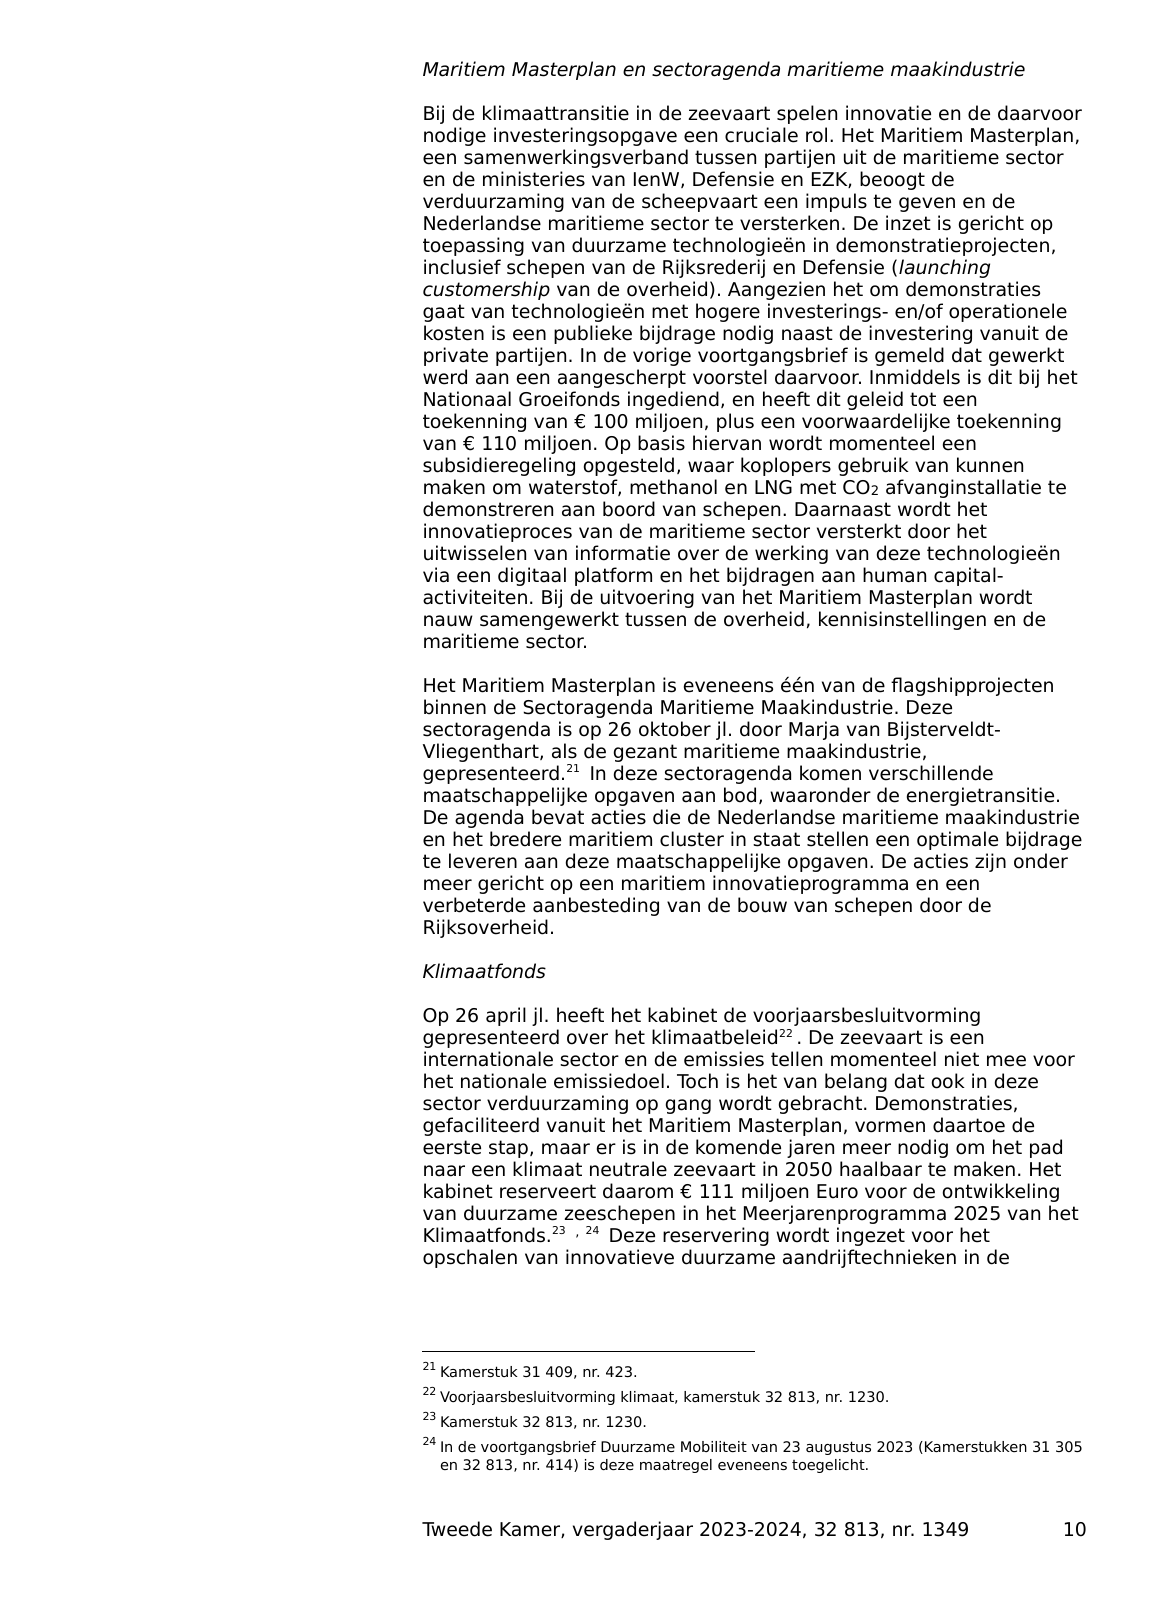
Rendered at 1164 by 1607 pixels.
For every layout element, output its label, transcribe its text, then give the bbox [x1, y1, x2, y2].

text Kamerstuk 32 813, nr. 1230. [422, 1410, 1087, 1432]
text Het Maritiem Masterplan is eveneens één van de flagshipprojecten binnen de Sectoragenda Maritieme Maakindustrie. Deze sectoragenda is op 26 oktober jl. door Marja van Bijsterveldt-Vliegenthart, als de gezant maritieme maakindustrie, gepresenteerd. In deze sectoragenda komen verschillende maatschappelijke opgaven aan bod, waaronder de energietransitie. De agenda bevat acties die de Nederlandse maritieme maakindustrie en het bredere maritiem cluster in staat stellen een optimale bijdrage te leveren aan deze maatschappelijke opgaven. De acties zijn onder meer gericht op een maritiem innovatieprogramma en een verbeterde aanbesteding van de bouw van schepen door de Rijksoverheid. [422, 675, 1087, 939]
text Bij de klimaattransitie in de zeevaart spelen innovatie en de daarvoor nodige investeringsopgave een cruciale rol. Het Maritiem Masterplan, een samenwerkingsverband tussen partijen uit de maritieme sector en de ministeries van IenW, Defensie en EZK, beoogt de verduurzaming van de scheepvaart een impuls te geven en de Nederlandse maritieme sector te versterken. De inzet is gericht op toepassing van duurzame technologieën in demonstratieprojecten, inclusief schepen van de Rijksrederij en Defensie (launching customership van de overheid). Aangezien het om demonstraties gaat van technologieën met hogere investerings- en/of operationele kosten is een publieke bijdrage nodig naast de investering vanuit de private partijen. In de vorige voortgangsbrief is gemeld dat gewerkt werd aan een aangescherpt voorstel daarvoor. Inmiddels is dit bij het Nationaal Groeifonds ingediend, en heeft dit geleid tot een toekenning van € 100 miljoen, plus een voorwaardelijke toekenning van € 110 miljoen. Op basis hiervan wordt momenteel een subsidieregeling opgesteld, waar koplopers gebruik van kunnen maken om waterstof, methanol en LNG met CO2 afvanginstallatie te demonstreren aan boord van schepen. Daarnaast wordt het innovatieproces van de maritieme sector versterkt door het uitwisselen van informatie over de werking van deze technologieën via een digitaal platform en het bijdragen aan human capital-activiteiten. Bij de uitvoering van het Maritiem Masterplan wordt nauw samengewerkt tussen de overheid, kennisinstellingen en de maritieme sector. [422, 103, 1087, 653]
subtitle Klimaatfonds [422, 961, 1087, 983]
text In de voortgangsbrief Duurzame Mobiliteit van 23 augustus 2023 (Kamerstukken 31 305 en 32 813, nr. 414) is deze maatregel eveneens toegelicht. [422, 1435, 1087, 1474]
text Op 26 april jl. heeft het kabinet de voorjaarsbesluitvorming gepresenteerd over het klimaatbeleid. De zeevaart is een internationale sector en de emissies tellen momenteel niet mee voor het nationale emissiedoel. Toch is het van belang dat ook in deze sector verduurzaming op gang wordt gebracht. Demonstraties, gefaciliteerd vanuit het Maritiem Masterplan, vormen daartoe de eerste stap, maar er is in de komende jaren meer nodig om het pad naar een klimaat neutrale zeevaart in 2050 haalbaar te maken. Het kabinet reserveert daarom € 111 miljoen Euro voor de ontwikkeling van duurzame zeeschepen in het Meerjarenprogramma 2025 van het Klimaatfonds. , Deze reservering wordt ingezet voor het opschalen van innovatieve duurzame aandrijftechnieken in de [422, 1005, 1087, 1269]
text Voorjaarsbesluitvorming klimaat, kamerstuk 32 813, nr. 1230. [422, 1385, 1087, 1407]
text Kamerstuk 31 409, nr. 423. [422, 1360, 1087, 1382]
subtitle Maritiem Masterplan en sectoragenda maritieme maakindustrie [422, 59, 1087, 81]
